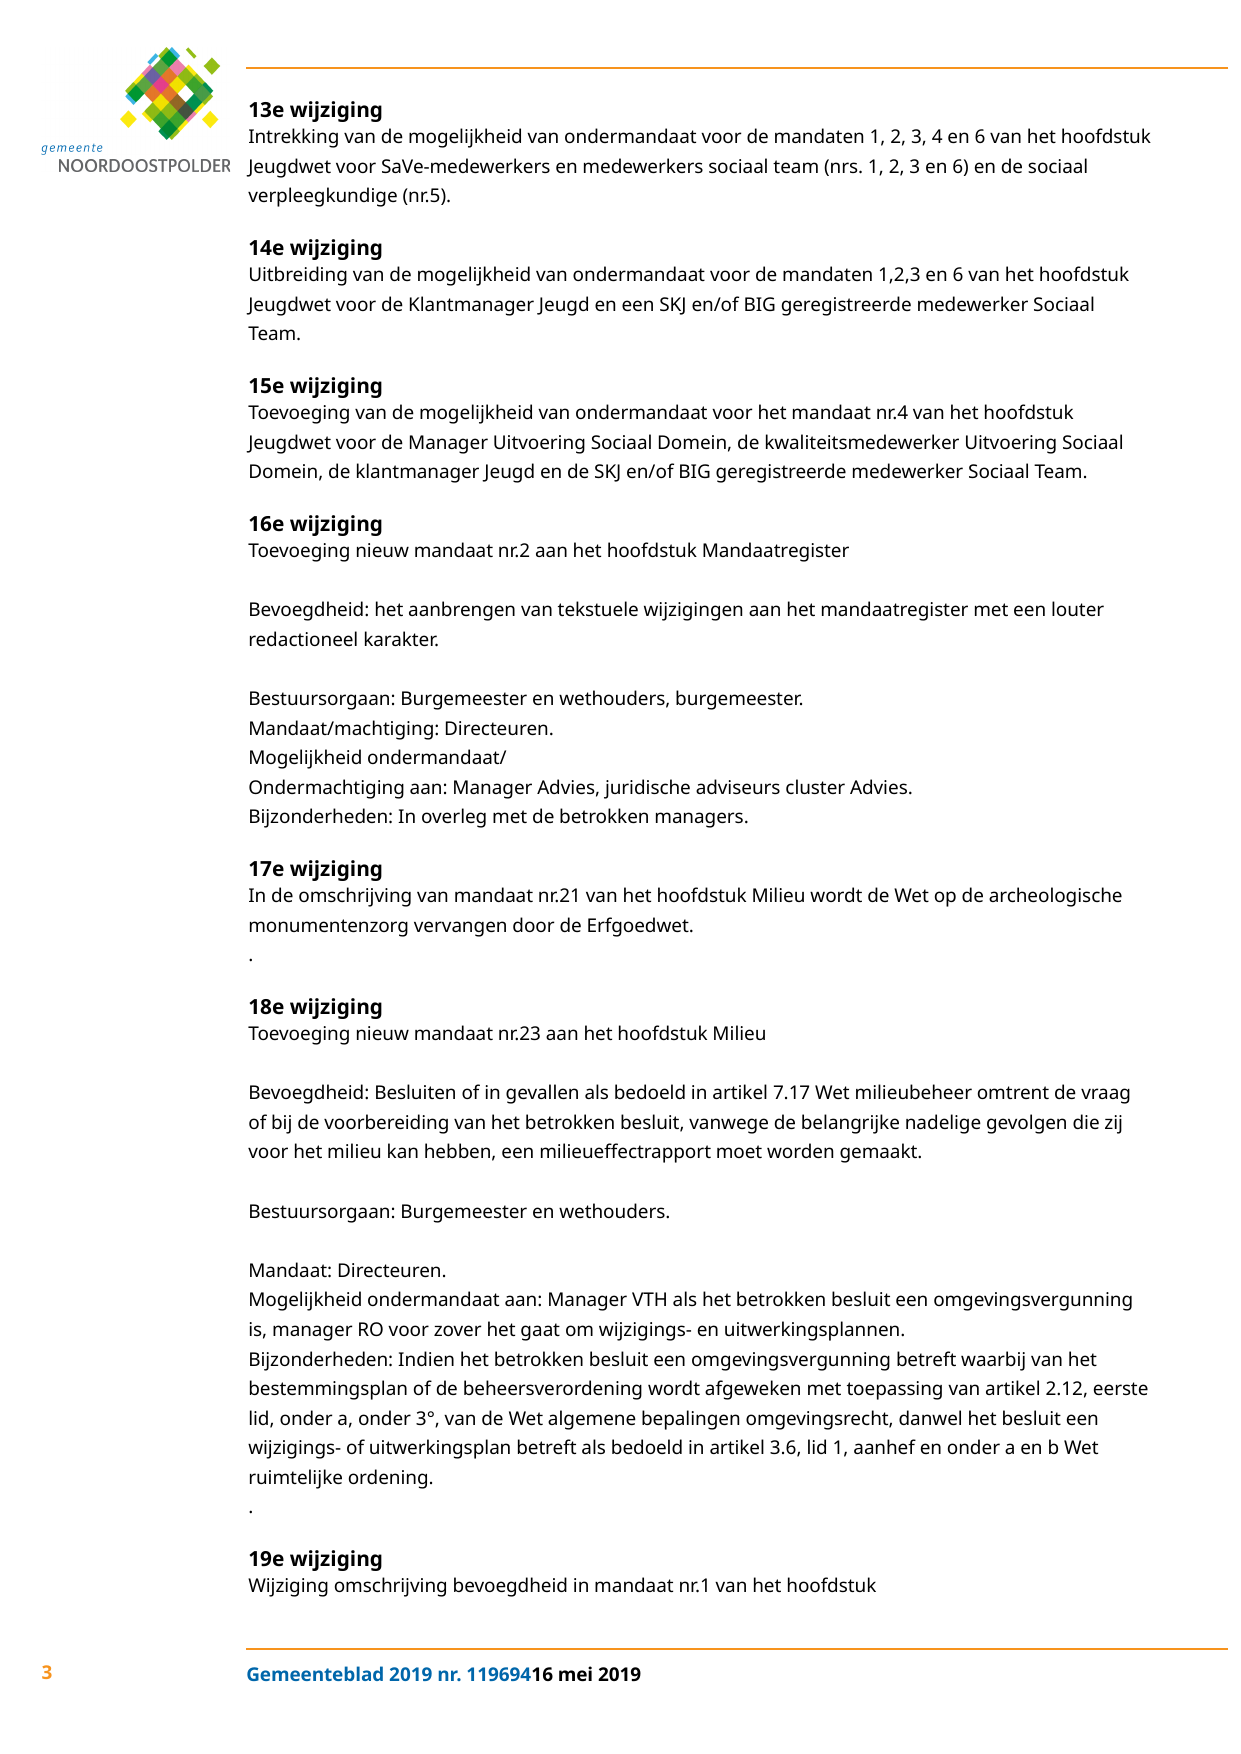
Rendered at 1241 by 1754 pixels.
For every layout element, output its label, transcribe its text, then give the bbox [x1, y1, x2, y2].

text Bevoegdheid: het aanbrengen van tekstuele wijzigingen aan het mandaatregister met een louter redactioneel karakter. [248, 596, 1152, 652]
picture [41, 47, 231, 172]
text Intrekking van de mogelijkheid van ondermandaat voor de mandaten 1, 2, 3, 4 en 6 van het hoofdstuk Jeugdwet voor SaVe-medewerkers en medewerkers sociaal team (nrs. 1, 2, 3 en 6) en de sociaal verpleegkundige (nr.5). [248, 123, 1152, 208]
text 19e wijziging [248, 1544, 1152, 1573]
text 18e wijziging [248, 992, 1152, 1020]
text 17e wijziging [248, 854, 1152, 882]
text Bestuursorgaan: Burgemeester en wethouders, burgemeester. [248, 685, 1152, 711]
text Toevoeging nieuw mandaat nr.2 aan het hoofdstuk Mandaatregister [248, 537, 1152, 563]
text Mandaat: Directeuren. [248, 1257, 1152, 1283]
text Wijziging omschrijving bevoegdheid in mandaat nr.1 van het hoofdstuk [248, 1573, 1152, 1598]
text Bevoegdheid: Besluiten of in gevallen als bedoeld in artikel 7.17 Wet milieubeheer omtrent de vraag of bij de voorbereiding van het betrokken besluit, vanwege de belangrijke nadelige gevolgen die zij voor het milieu kan hebben, een milieueffectrapport moet worden gemaakt. [248, 1079, 1152, 1164]
text 14e wijziging [248, 233, 1152, 261]
text 13e wijziging [248, 95, 1152, 123]
text Bijzonderheden: Indien het betrokken besluit een omgevingsvergunning betreft waarbij van het bestemmingsplan of de beheersverordening wordt afgeweken met toepassing van artikel 2.12, eerste lid, onder a, onder 3°, van de Wet algemene bepalingen omgevingsrecht, danwel het besluit een wijzigings- of uitwerkingsplan betreft als bedoeld in artikel 3.6, lid 1, aanhef en onder a en b Wet ruimtelijke ordening. [248, 1346, 1152, 1490]
text Toevoeging nieuw mandaat nr.23 aan het hoofdstuk Milieu [248, 1020, 1152, 1046]
text 15e wijziging [248, 371, 1152, 399]
text . [248, 942, 1152, 967]
text Uitbreiding van de mogelijkheid van ondermandaat voor de mandaten 1,2,3 en 6 van het hoofdstuk Jeugdwet voor de Klantmanager Jeugd en een SKJ en/of BIG geregistreerde medewerker Sociaal Team. [248, 261, 1152, 346]
text 16e wijziging [248, 509, 1152, 537]
text Mandaat/machtiging: Directeuren. [248, 715, 1152, 741]
text Toevoeging van de mogelijkheid van ondermandaat voor het mandaat nr.4 van het hoofdstuk Jeugdwet voor de Manager Uitvoering Sociaal Domein, de kwaliteitsmedewerker Uitvoering Sociaal Domein, de klantmanager Jeugd en de SKJ en/of BIG geregistreerde medewerker Sociaal Team. [248, 399, 1152, 484]
text In de omschrijving van mandaat nr.21 van het hoofdstuk Milieu wordt de Wet op de archeologische monumentenzorg vervangen door de Erfgoedwet. [248, 882, 1152, 938]
text Ondermachtiging aan: Manager Advies, juridische adviseurs cluster Advies. [248, 774, 1152, 800]
text Bijzonderheden: In overleg met de betrokken managers. [248, 803, 1152, 829]
text Mogelijkheid ondermandaat aan: Manager VTH als het betrokken besluit een omgevingsvergunning is, manager RO voor zover het gaat om wijzigings- en uitwerkingsplannen. [248, 1287, 1152, 1342]
text . [248, 1494, 1152, 1519]
text Mogelijkheid ondermandaat/ [248, 744, 1152, 770]
text Bestuursorgaan: Burgemeester en wethouders. [248, 1198, 1152, 1224]
